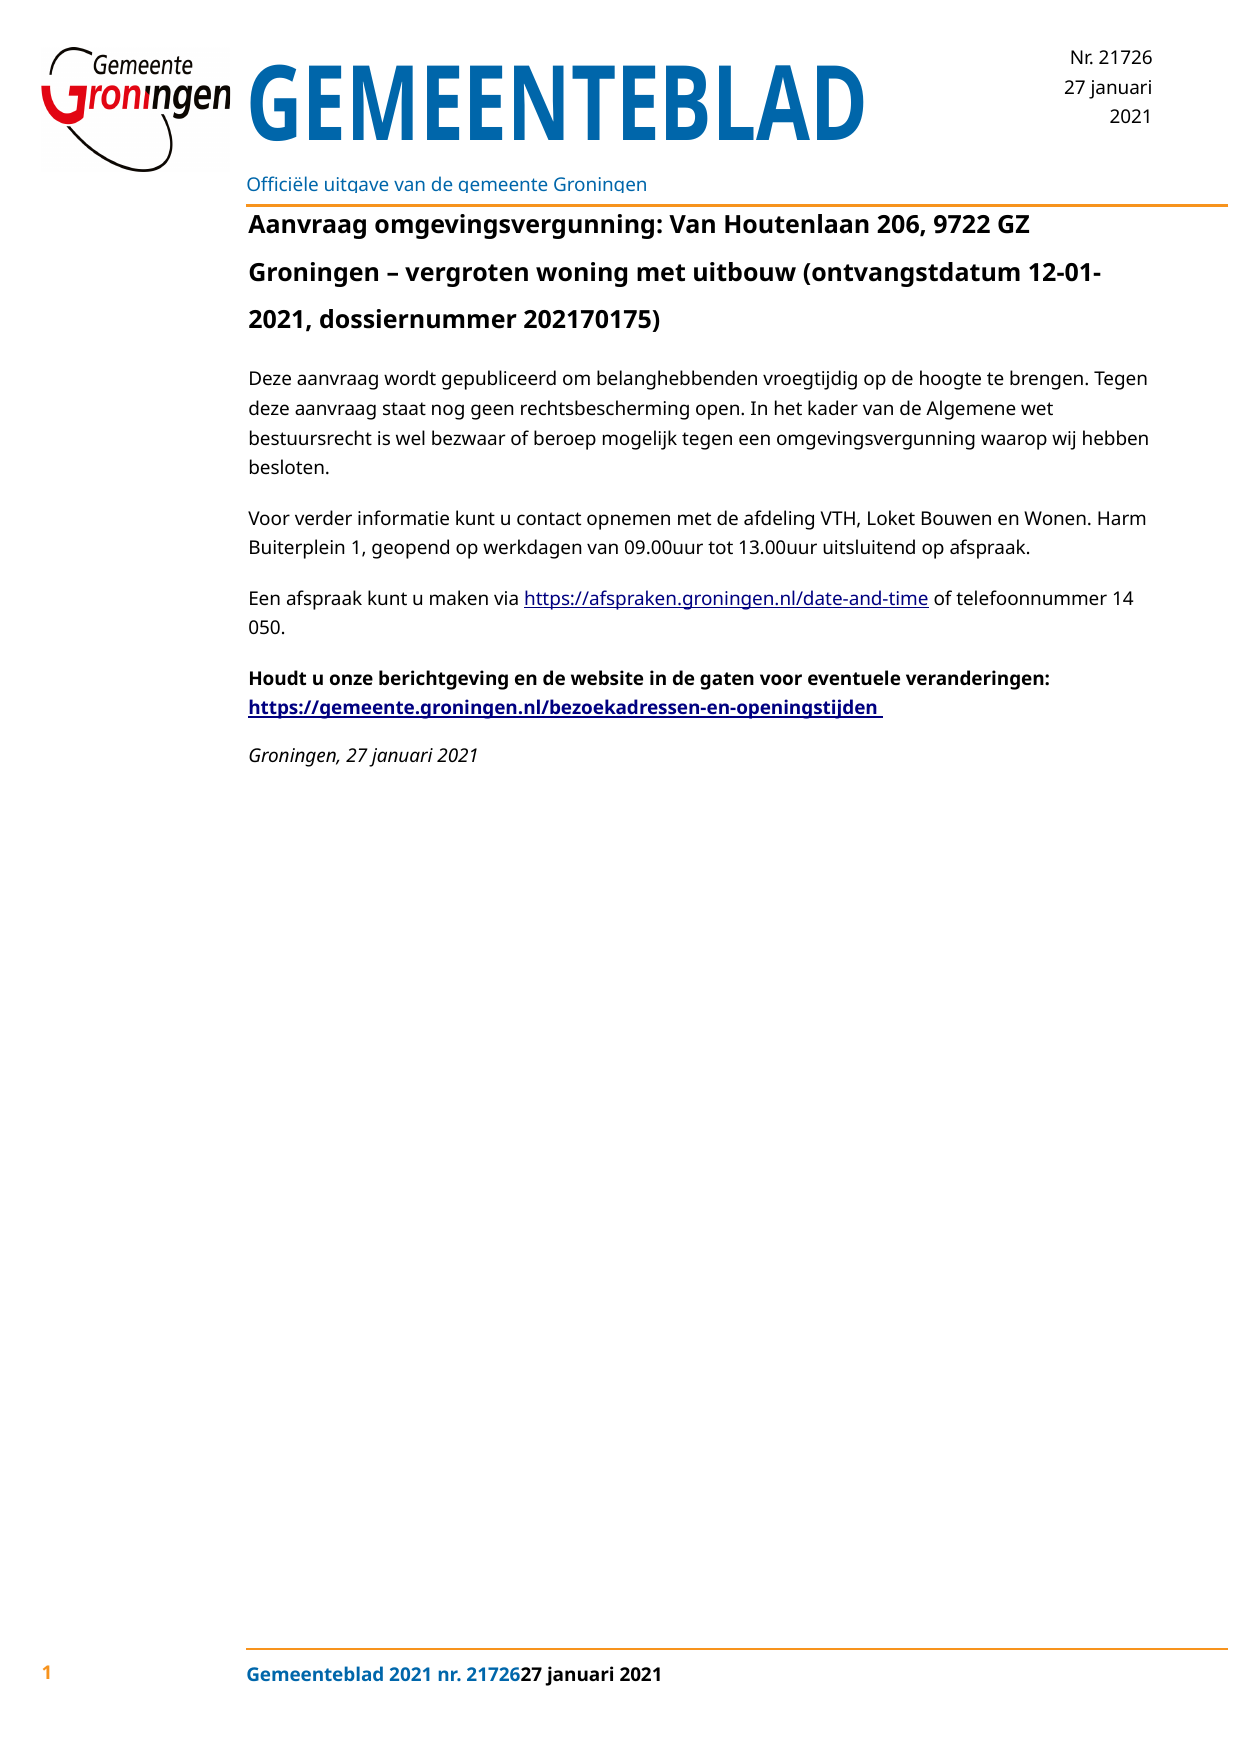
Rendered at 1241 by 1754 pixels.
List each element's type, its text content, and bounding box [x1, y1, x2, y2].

text Aanvraag omgevingsvergunning: Van Houtenlaan 206, 9722 GZ Groningen – vergroten woning met uitbouw (ontvangstdatum 12-01-2021, dossiernummer 202170175) [248, 207, 1152, 336]
text Voor verder informatie kunt u contact opnemen met de afdeling VTH, Loket Bouwen en Wonen. Harm Buiterplein 1, geopend op werkdagen van 09.00uur tot 13.00uur uitsluitend op afspraak. [248, 505, 1152, 560]
text Deze aanvraag wordt gepubliceerd om belanghebbenden vroegtijdig op de hoogte te brengen. Tegen deze aanvraag staat nog geen rechtsbescherming open. In het kader van de Algemene wet bestuursrecht is wel bezwaar of beroep mogelijk tegen een omgevingsvergunning waarop wij hebben besloten. [248, 366, 1152, 480]
picture [41, 47, 231, 172]
text Groningen, 27 januari 2021 [248, 742, 1152, 768]
text Een afspraak kunt u maken via https://afspraken.groningen.nl/date-and-time of telefoonnummer 14 050. [248, 585, 1152, 640]
text Houdt u onze berichtgeving en de website in de gaten voor eventuele veranderingen: https://gemeente.groningen.nl/bezoekadressen-en-openingstijden [248, 665, 1152, 720]
